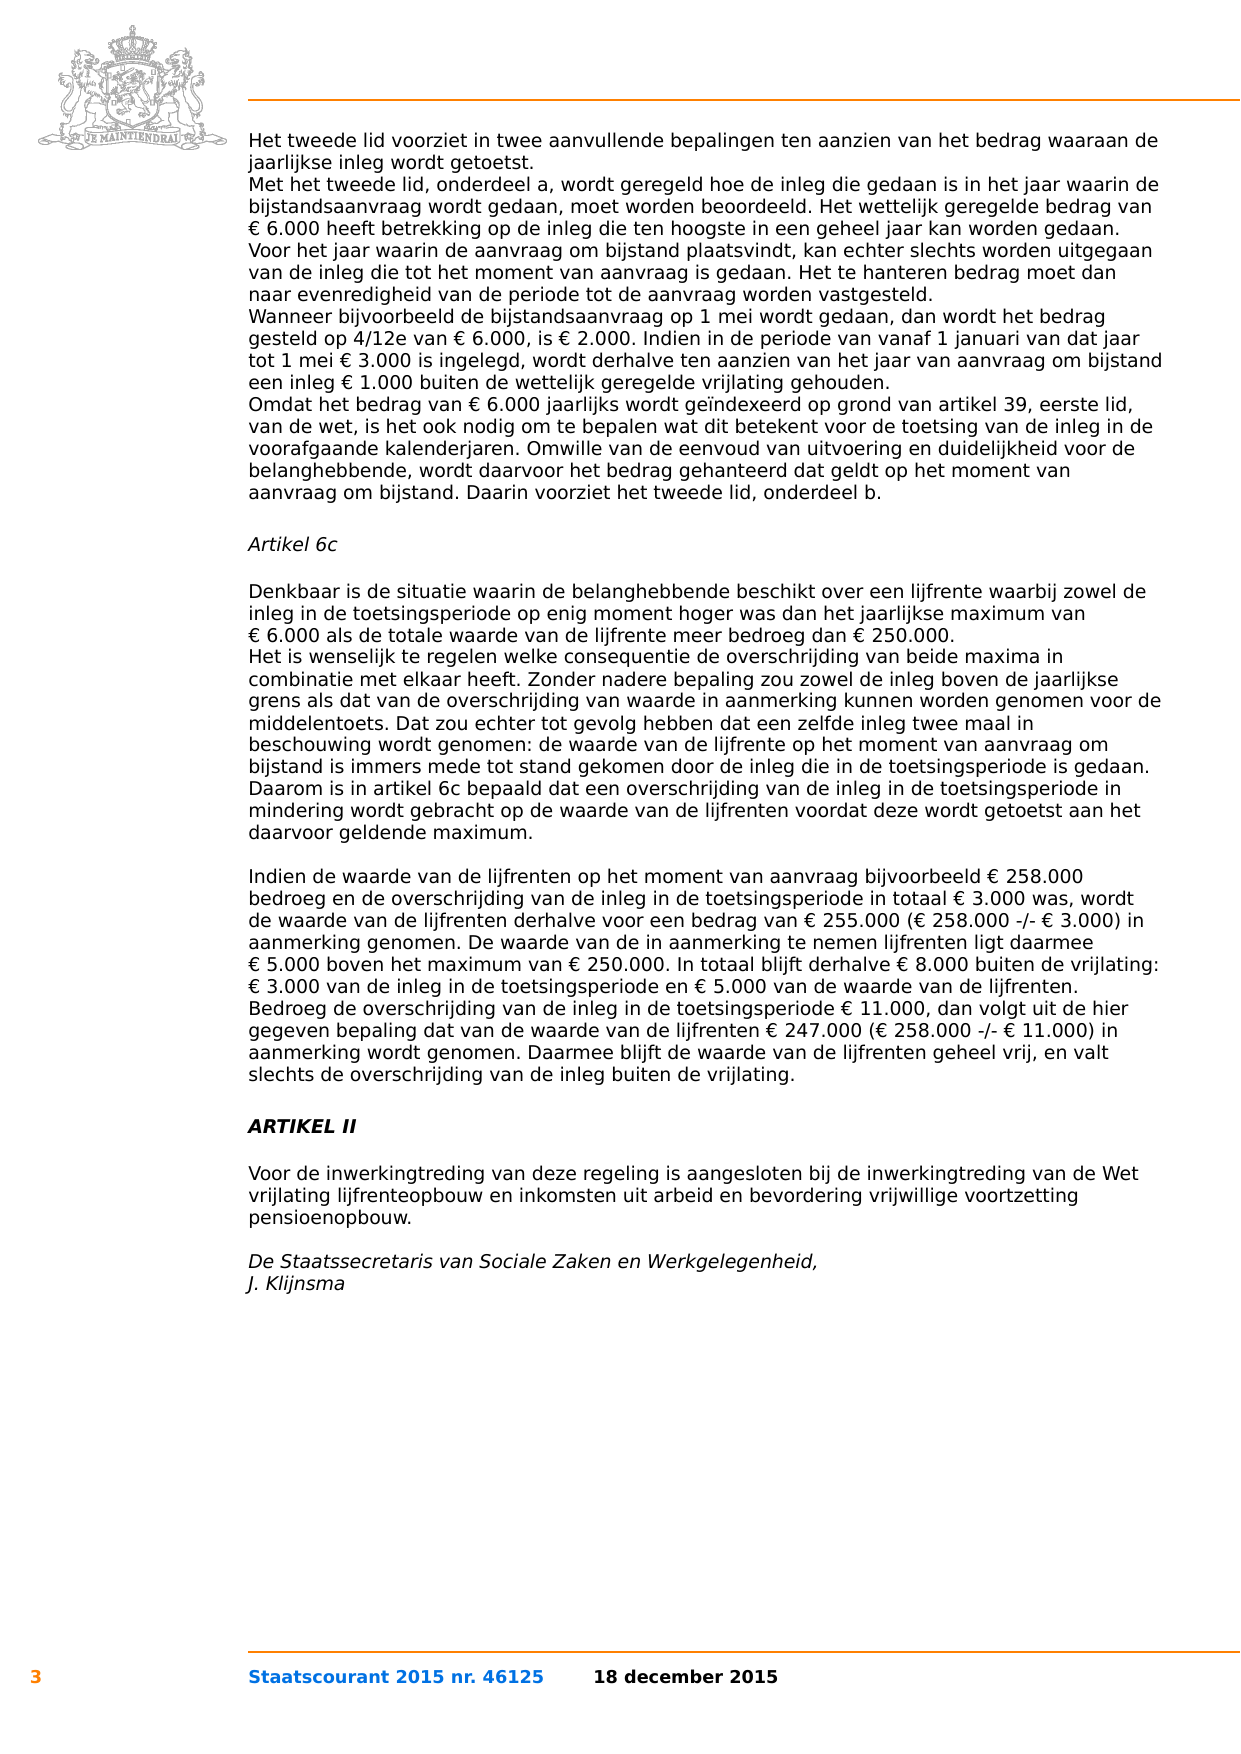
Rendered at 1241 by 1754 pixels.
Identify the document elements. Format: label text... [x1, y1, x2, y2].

text Met het tweede lid, onderdeel a, wordt geregeld hoe de inleg die gedaan is in het jaar waarin de bijstandsaanvraag wordt gedaan, moet worden beoordeeld. Het wettelijk geregelde bedrag van € 6.000 heeft betrekking op de inleg die ten hoogste in een geheel jaar kan worden gedaan. Voor het jaar waarin de aanvraag om bijstand plaatsvindt, kan echter slechts worden uitgegaan van de inleg die tot het moment van aanvraag is gedaan. Het te hanteren bedrag moet dan naar evenredigheid van de periode tot de aanvraag worden vastgesteld. [248, 174, 1163, 306]
text Het is wenselijk te regelen welke consequentie de overschrijding van beide maxima in combinatie met elkaar heeft. Zonder nadere bepaling zou zowel de inleg boven de jaarlijkse grens als dat van de overschrijding van waarde in aanmerking kunnen worden genomen voor de middelentoets. Dat zou echter tot gevolg hebben dat een zelfde inleg twee maal in beschouwing wordt genomen: de waarde van de lijfrente op het moment van aanvraag om bijstand is immers mede tot stand gekomen door de inleg die in de toetsingsperiode is gedaan. [248, 646, 1163, 778]
text Bedroeg de overschrijding van de inleg in de toetsingsperiode € 11.000, dan volgt uit de hier gegeven bepaling dat van de waarde van de lijfrenten € 247.000 (€ 258.000 -/- € 11.000) in aanmerking wordt genomen. Daarmee blijft de waarde van de lijfrenten geheel vrij, en valt slechts de overschrijding van de inleg buiten de vrijlating. [248, 998, 1163, 1086]
text Omdat het bedrag van € 6.000 jaarlijks wordt geïndexeerd op grond van artikel 39, eerste lid, van de wet, is het ook nodig om te bepalen wat dit betekent voor de toetsing van de inleg in de voorafgaande kalenderjaren. Omwille van de eenvoud van uitvoering en duidelijkheid voor de belanghebbende, wordt daarvoor het bedrag gehanteerd dat geldt op het moment van aanvraag om bijstand. Daarin voorziet het tweede lid, onderdeel b. [248, 394, 1163, 503]
text Daarom is in artikel 6c bepaald dat een overschrijding van de inleg in de toetsingsperiode in mindering wordt gebracht op de waarde van de lijfrenten voordat deze wordt getoetst aan het daarvoor geldende maximum. [248, 778, 1163, 844]
subtitle ARTIKEL II [248, 1116, 1163, 1138]
text Het tweede lid voorziet in twee aanvullende bepalingen ten aanzien van het bedrag waaraan de jaarlijkse inleg wordt getoetst. [248, 130, 1163, 174]
text Denkbaar is de situatie waarin de belanghebbende beschikt over een lijfrente waarbij zowel de inleg in de toetsingsperiode op enig moment hoger was dan het jaarlijkse maximum van € 6.000 als de totale waarde van de lijfrente meer bedroeg dan € 250.000. [248, 581, 1163, 646]
text De Staatssecretaris van Sociale Zaken en Werkgelegenheid, J. Klijnsma [248, 1251, 1163, 1295]
text Voor de inwerkingtreding van deze regeling is aangesloten bij de inwerkingtreding van de Wet vrijlating lijfrenteopbouw en inkomsten uit arbeid en bevordering vrijwillige voortzetting pensioenopbouw. [248, 1163, 1163, 1229]
subtitle Artikel 6c [248, 533, 1163, 556]
text Indien de waarde van de lijfrenten op het moment van aanvraag bijvoorbeeld € 258.000 bedroeg en de overschrijding van de inleg in de toetsingsperiode in totaal € 3.000 was, wordt de waarde van de lijfrenten derhalve voor een bedrag van € 255.000 (€ 258.000 -/- € 3.000) in aanmerking genomen. De waarde van de in aanmerking te nemen lijfrenten ligt daarmee € 5.000 boven het maximum van € 250.000. In totaal blijft derhalve € 8.000 buiten de vrijlating: € 3.000 van de inleg in de toetsingsperiode en € 5.000 van de waarde van de lijfrenten. [248, 866, 1163, 998]
picture [38, 25, 227, 150]
text Wanneer bijvoorbeeld de bijstandsaanvraag op 1 mei wordt gedaan, dan wordt het bedrag gesteld op 4/12e van € 6.000, is € 2.000. Indien in de periode van vanaf 1 januari van dat jaar tot 1 mei € 3.000 is ingelegd, wordt derhalve ten aanzien van het jaar van aanvraag om bijstand een inleg € 1.000 buiten de wettelijk geregelde vrijlating gehouden. [248, 306, 1163, 394]
